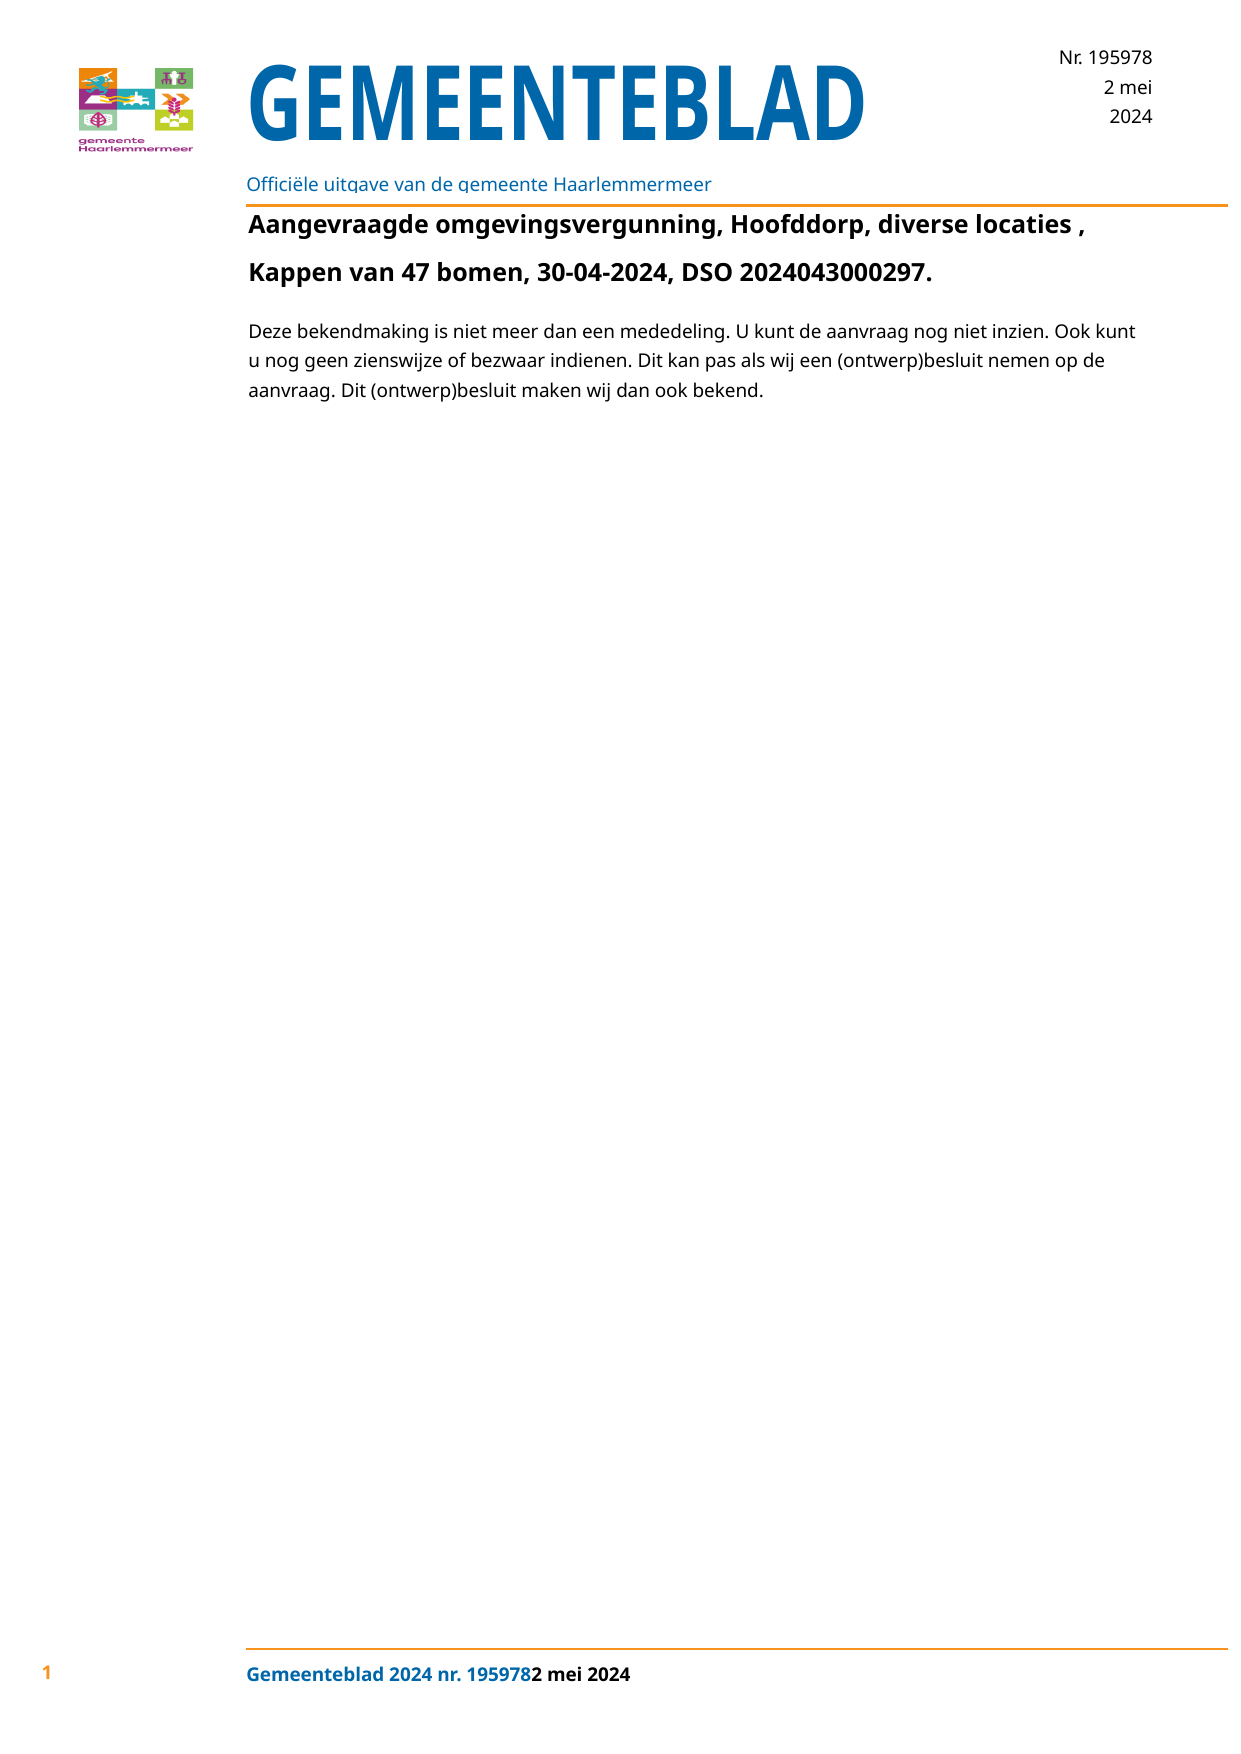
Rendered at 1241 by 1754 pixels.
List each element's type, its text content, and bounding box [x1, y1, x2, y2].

text Aangevraagde omgevingsvergunning, Hoofddorp, diverse locaties , Kappen van 47 bomen, 30-04-2024, DSO 2024043000297. [248, 207, 1152, 288]
picture [41, 47, 231, 172]
text Deze bekendmaking is niet meer dan een mededeling. U kunt de aanvraag nog niet inzien. Ook kunt u nog geen zienswijze of bezwaar indienen. Dit kan pas als wij een (ontwerp)besluit nemen op de aanvraag. Dit (ontwerp)besluit maken wij dan ook bekend. [248, 318, 1152, 403]
